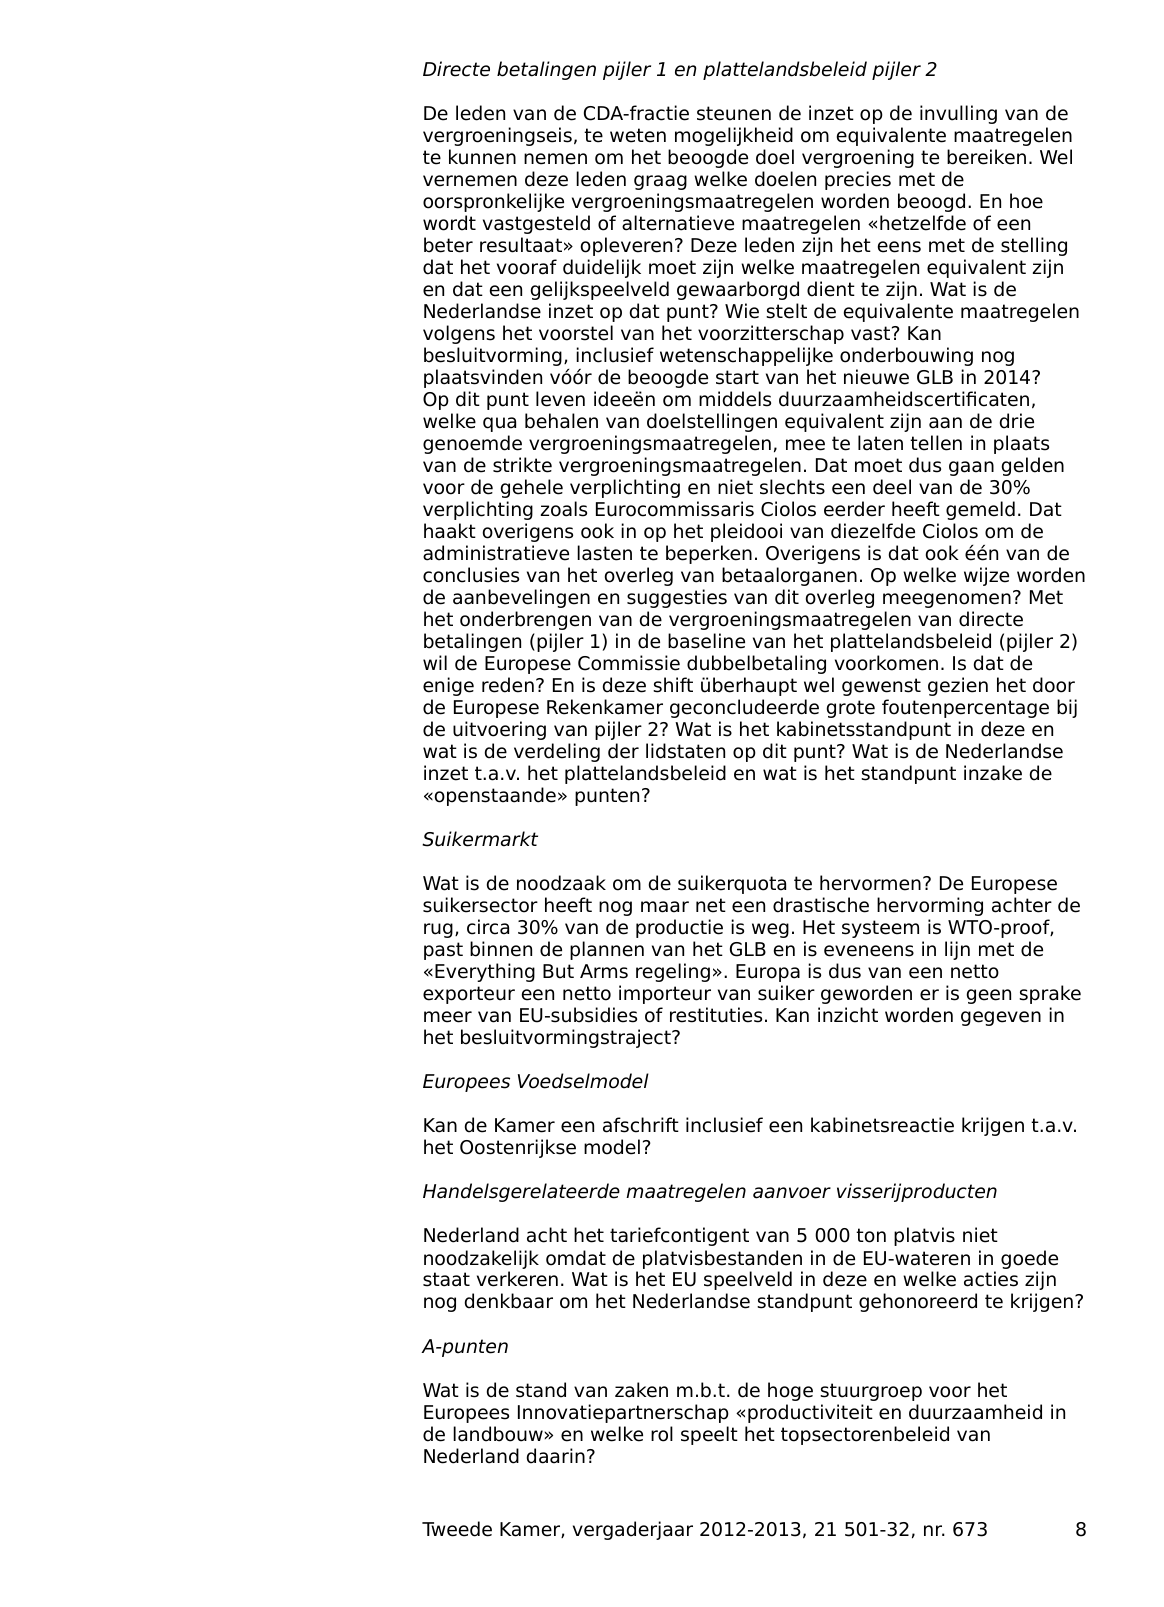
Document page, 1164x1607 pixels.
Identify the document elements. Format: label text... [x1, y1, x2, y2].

subtitle Handelsgerelateerde maatregelen aanvoer visserijproducten [422, 1181, 1087, 1203]
text Wat is de stand van zaken m.b.t. de hoge stuurgroep voor het Europees Innovatiepartnerschap «productiviteit en duurzaamheid in de landbouw» en welke rol speelt het topsectorenbeleid van Nederland daarin? [422, 1380, 1087, 1468]
text Nederland acht het tariefcontigent van 5 000 ton platvis niet noodzakelijk omdat de platvisbestanden in de EU-wateren in goede staat verkeren. Wat is het EU speelveld in deze en welke acties zijn nog denkbaar om het Nederlandse standpunt gehonoreerd te krijgen? [422, 1225, 1087, 1313]
text Wat is de noodzaak om de suikerquota te hervormen? De Europese suikersector heeft nog maar net een drastische hervorming achter de rug, circa 30% van de productie is weg. Het systeem is WTO-proof, past binnen de plannen van het GLB en is eveneens in lijn met de «Everything But Arms regeling». Europa is dus van een netto exporteur een netto importeur van suiker geworden er is geen sprake meer van EU-subsidies of restituties. Kan inzicht worden gegeven in het besluitvormingstraject? [422, 873, 1087, 1049]
subtitle Directe betalingen pijler 1 en plattelandsbeleid pijler 2 [422, 59, 1087, 81]
text Op dit punt leven ideeën om middels duurzaamheidscertificaten, welke qua behalen van doelstellingen equivalent zijn aan de drie genoemde vergroeningsmaatregelen, mee te laten tellen in plaats van de strikte vergroeningsmaatregelen. Dat moet dus gaan gelden voor de gehele verplichting en niet slechts een deel van de 30% verplichting zoals Eurocommissaris Ciolos eerder heeft gemeld. Dat haakt overigens ook in op het pleidooi van diezelfde Ciolos om de administratieve lasten te beperken. Overigens is dat ook één van de conclusies van het overleg van betaalorganen. Op welke wijze worden de aanbevelingen en suggesties van dit overleg meegenomen? Met het onderbrengen van de vergroeningsmaatregelen van directe betalingen (pijler 1) in de baseline van het plattelandsbeleid (pijler 2) wil de Europese Commissie dubbelbetaling voorkomen. Is dat de enige reden? En is deze shift überhaupt wel gewenst gezien het door de Europese Rekenkamer geconcludeerde grote foutenpercentage bij de uitvoering van pijler 2? Wat is het kabinetsstandpunt in deze en wat is de verdeling der lidstaten op dit punt? Wat is de Nederlandse inzet t.a.v. het plattelandsbeleid en wat is het standpunt inzake de «openstaande» punten? [422, 389, 1087, 807]
subtitle A-punten [422, 1336, 1087, 1357]
subtitle Suikermarkt [422, 829, 1087, 851]
text De leden van de CDA-fractie steunen de inzet op de invulling van de vergroeningseis, te weten mogelijkheid om equivalente maatregelen te kunnen nemen om het beoogde doel vergroening te bereiken. Wel vernemen deze leden graag welke doelen precies met de oorspronkelijke vergroeningsmaatregelen worden beoogd. En hoe wordt vastgesteld of alternatieve maatregelen «hetzelfde of een beter resultaat» opleveren? Deze leden zijn het eens met de stelling dat het vooraf duidelijk moet zijn welke maatregelen equivalent zijn en dat een gelijkspeelveld gewaarborgd dient te zijn. Wat is de Nederlandse inzet op dat punt? Wie stelt de equivalente maatregelen volgens het voorstel van het voorzitterschap vast? Kan besluitvorming, inclusief wetenschappelijke onderbouwing nog plaatsvinden vóór de beoogde start van het nieuwe GLB in 2014? [422, 103, 1087, 389]
text Kan de Kamer een afschrift inclusief een kabinetsreactie krijgen t.a.v. het Oostenrijkse model? [422, 1115, 1087, 1159]
subtitle Europees Voedselmodel [422, 1071, 1087, 1093]
